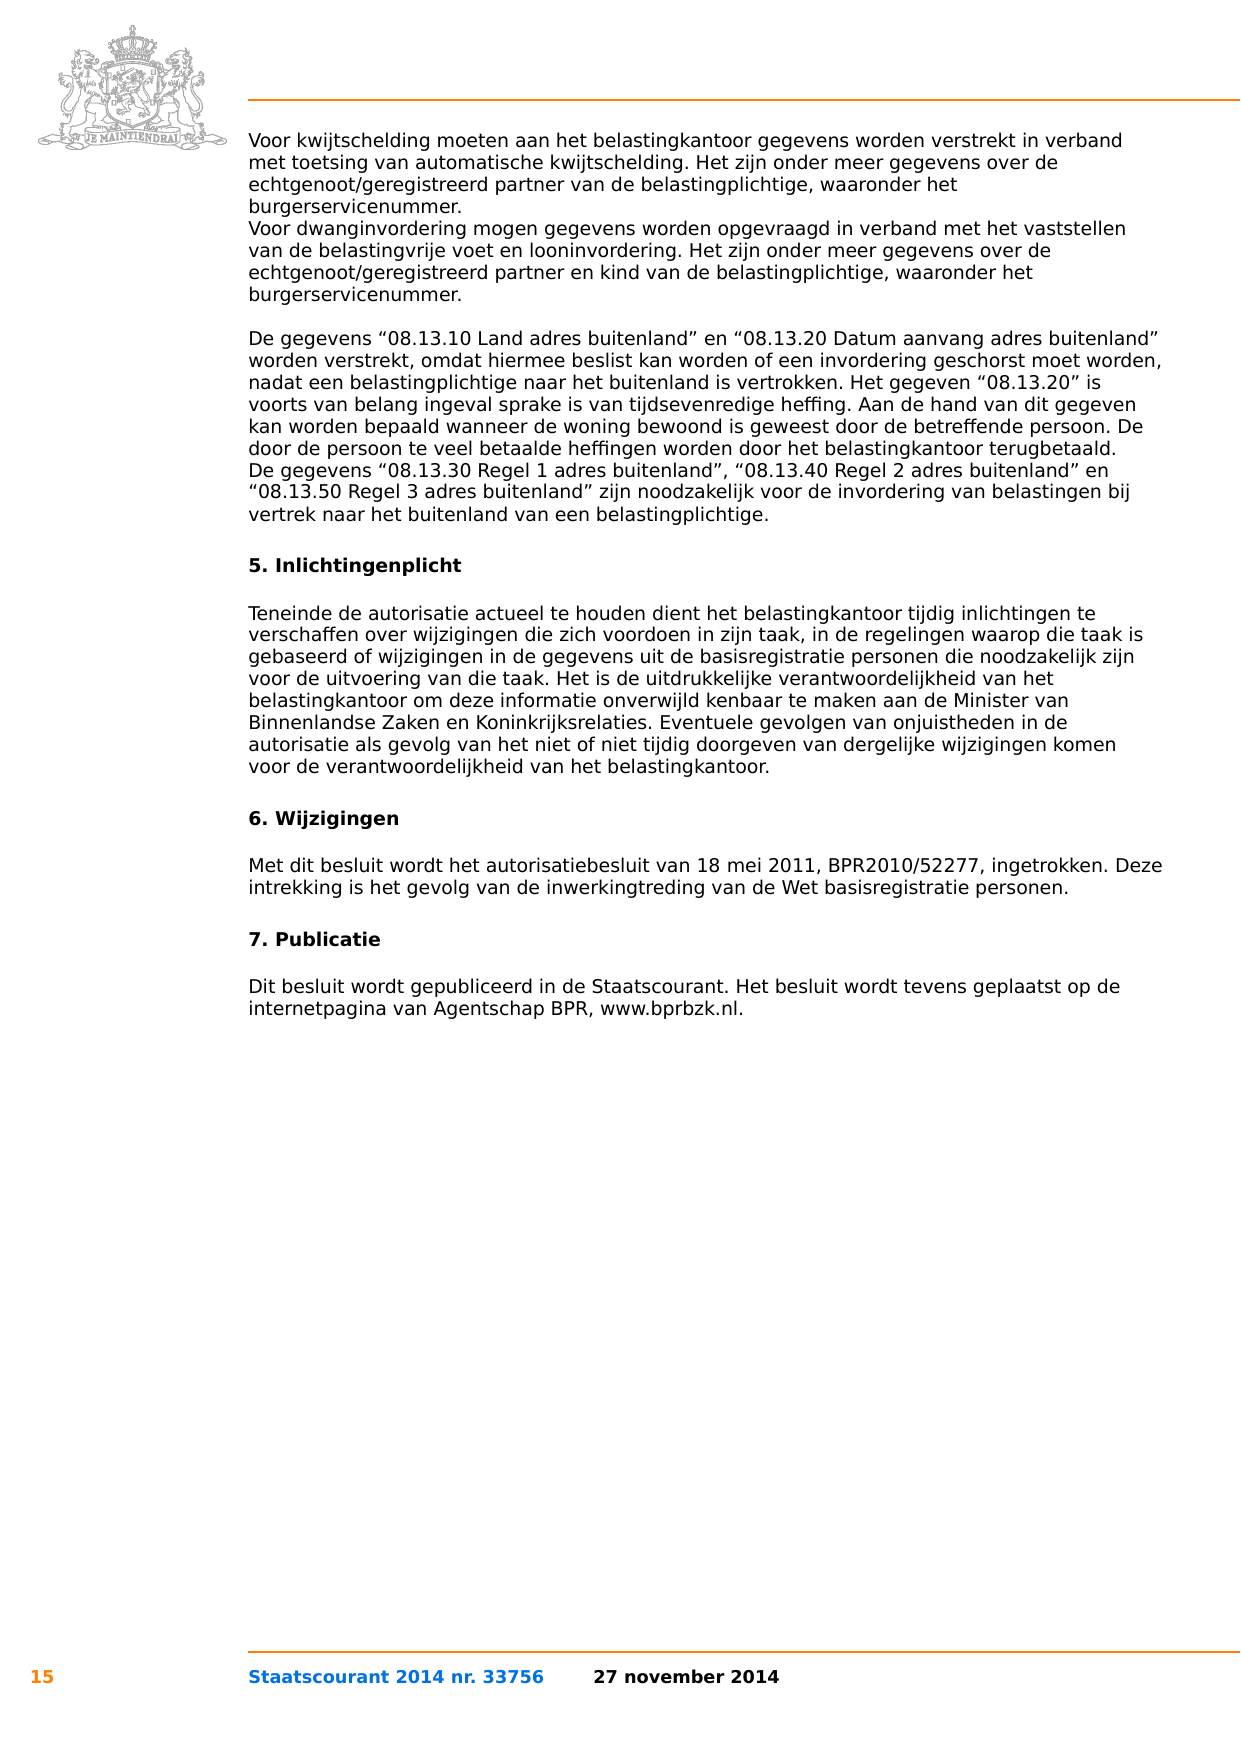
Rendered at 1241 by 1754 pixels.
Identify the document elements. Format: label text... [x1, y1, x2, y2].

text Voor dwanginvordering mogen gegevens worden opgevraagd in verband met het vaststellen van de belastingvrije voet en looninvordering. Het zijn onder meer gegevens over de echtgenoot/geregistreerd partner en kind van de belastingplichtige, waaronder het burgerservicenummer. [248, 218, 1163, 306]
text De gegevens “08.13.30 Regel 1 adres buitenland”, “08.13.40 Regel 2 adres buitenland” en “08.13.50 Regel 3 adres buitenland” zijn noodzakelijk voor de invordering van belastingen bij vertrek naar het buitenland van een belastingplichtige. [248, 459, 1163, 525]
text Voor kwijtschelding moeten aan het belastingkantoor gegevens worden verstrekt in verband met toetsing van automatische kwijtschelding. Het zijn onder meer gegevens over de echtgenoot/geregistreerd partner van de belastingplichtige, waaronder het burgerservicenummer. [248, 130, 1163, 218]
subtitle 5. Inlichtingenplicht [248, 555, 1163, 577]
text Met dit besluit wordt het autorisatiebesluit van 18 mei 2011, BPR2010/52277, ingetrokken. Deze intrekking is het gevolg van de inwerkingtreding van de Wet basisregistratie personen. [248, 855, 1163, 899]
text Teneinde de autorisatie actueel te houden dient het belastingkantoor tijdig inlichtingen te verschaffen over wijzigingen die zich voordoen in zijn taak, in de regelingen waarop die taak is gebaseerd of wijzigingen in de gegevens uit de basisregistratie personen die noodzakelijk zijn voor de uitvoering van die taak. Het is de uitdrukkelijke verantwoordelijkheid van het belastingkantoor om deze informatie onverwijld kenbaar te maken aan de Minister van Binnenlandse Zaken en Koninkrijksrelaties. Eventuele gevolgen van onjuistheden in de autorisatie als gevolg van het niet of niet tijdig doorgeven van dergelijke wijzigingen komen voor de verantwoordelijkheid van het belastingkantoor. [248, 602, 1163, 778]
subtitle 6. Wijzigingen [248, 808, 1163, 830]
subtitle 7. Publicatie [248, 929, 1163, 951]
text Dit besluit wordt gepubliceerd in de Staatscourant. Het besluit wordt tevens geplaatst op de internetpagina van Agentschap BPR, www.bprbzk.nl. [248, 976, 1163, 1020]
text De gegevens “08.13.10 Land adres buitenland” en “08.13.20 Datum aanvang adres buitenland” worden verstrekt, omdat hiermee beslist kan worden of een invordering geschorst moet worden, nadat een belastingplichtige naar het buitenland is vertrokken. Het gegeven “08.13.20” is voorts van belang ingeval sprake is van tijdsevenredige heffing. Aan de hand van dit gegeven kan worden bepaald wanneer de woning bewoond is geweest door de betreffende persoon. De door de persoon te veel betaalde heffingen worden door het belastingkantoor terugbetaald. [248, 328, 1163, 459]
picture [38, 25, 227, 150]
